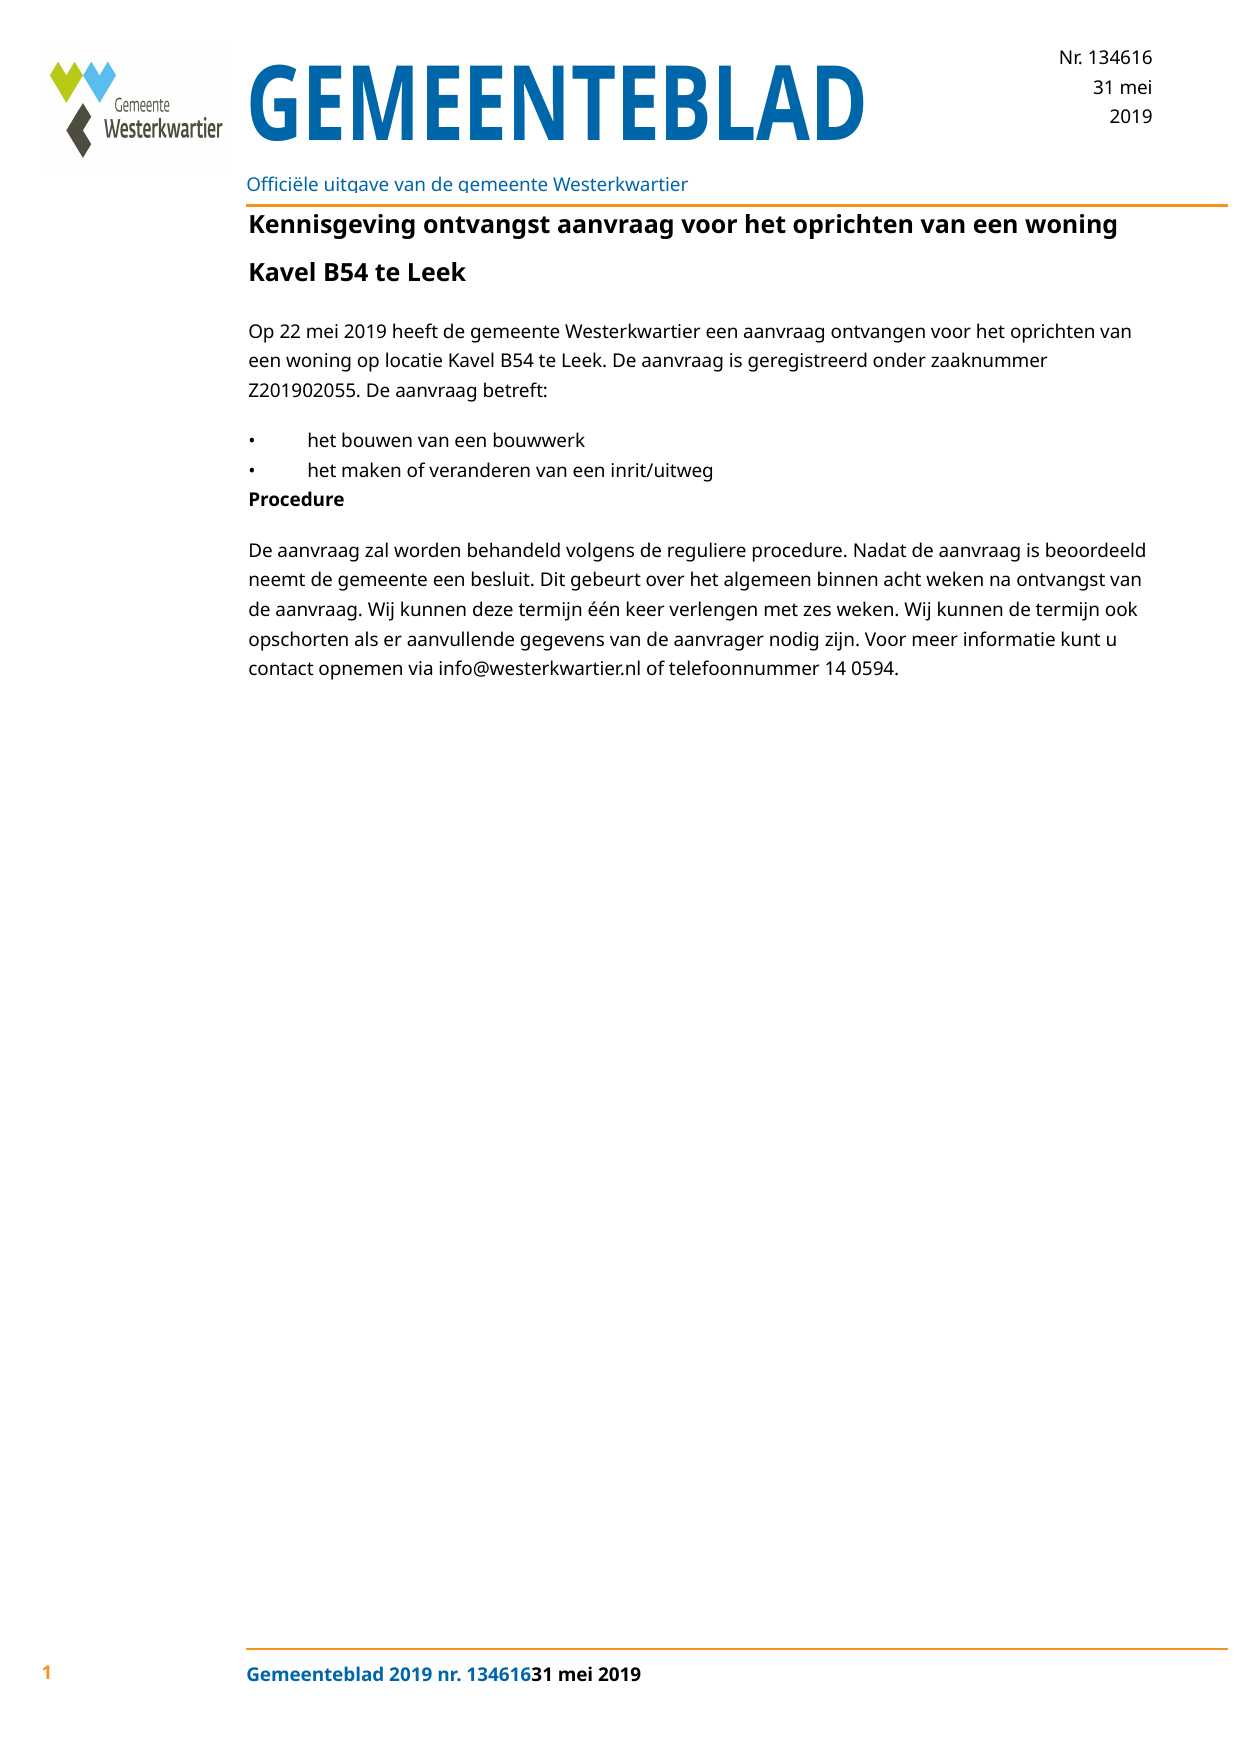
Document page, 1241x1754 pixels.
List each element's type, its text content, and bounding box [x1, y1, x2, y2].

text De aanvraag zal worden behandeld volgens de reguliere procedure. Nadat de aanvraag is beoordeeld neemt de gemeente een besluit. Dit gebeurt over het algemeen binnen acht weken na ontvangst van de aanvraag. Wij kunnen deze termijn één keer verlengen met zes weken. Wij kunnen de termijn ook opschorten als er aanvullende gegevens van de aanvrager nodig zijn. Voor meer informatie kunt u contact opnemen via info@westerkwartier.nl of telefoonnummer 14 0594. [248, 537, 1152, 681]
list het bouwen van een bouwwerk [248, 427, 1152, 453]
text Procedure [248, 487, 1152, 512]
text Kennisgeving ontvangst aanvraag voor het oprichten van een woning Kavel B54 te Leek [248, 207, 1152, 288]
picture [41, 47, 231, 172]
text Op 22 mei 2019 heeft de gemeente Westerkwartier een aanvraag ontvangen voor het oprichten van een woning op locatie Kavel B54 te Leek. De aanvraag is geregistreerd onder zaaknummer Z201902055. De aanvraag betreft: [248, 318, 1152, 403]
list het maken of veranderen van een inrit/uitweg [248, 457, 1152, 483]
